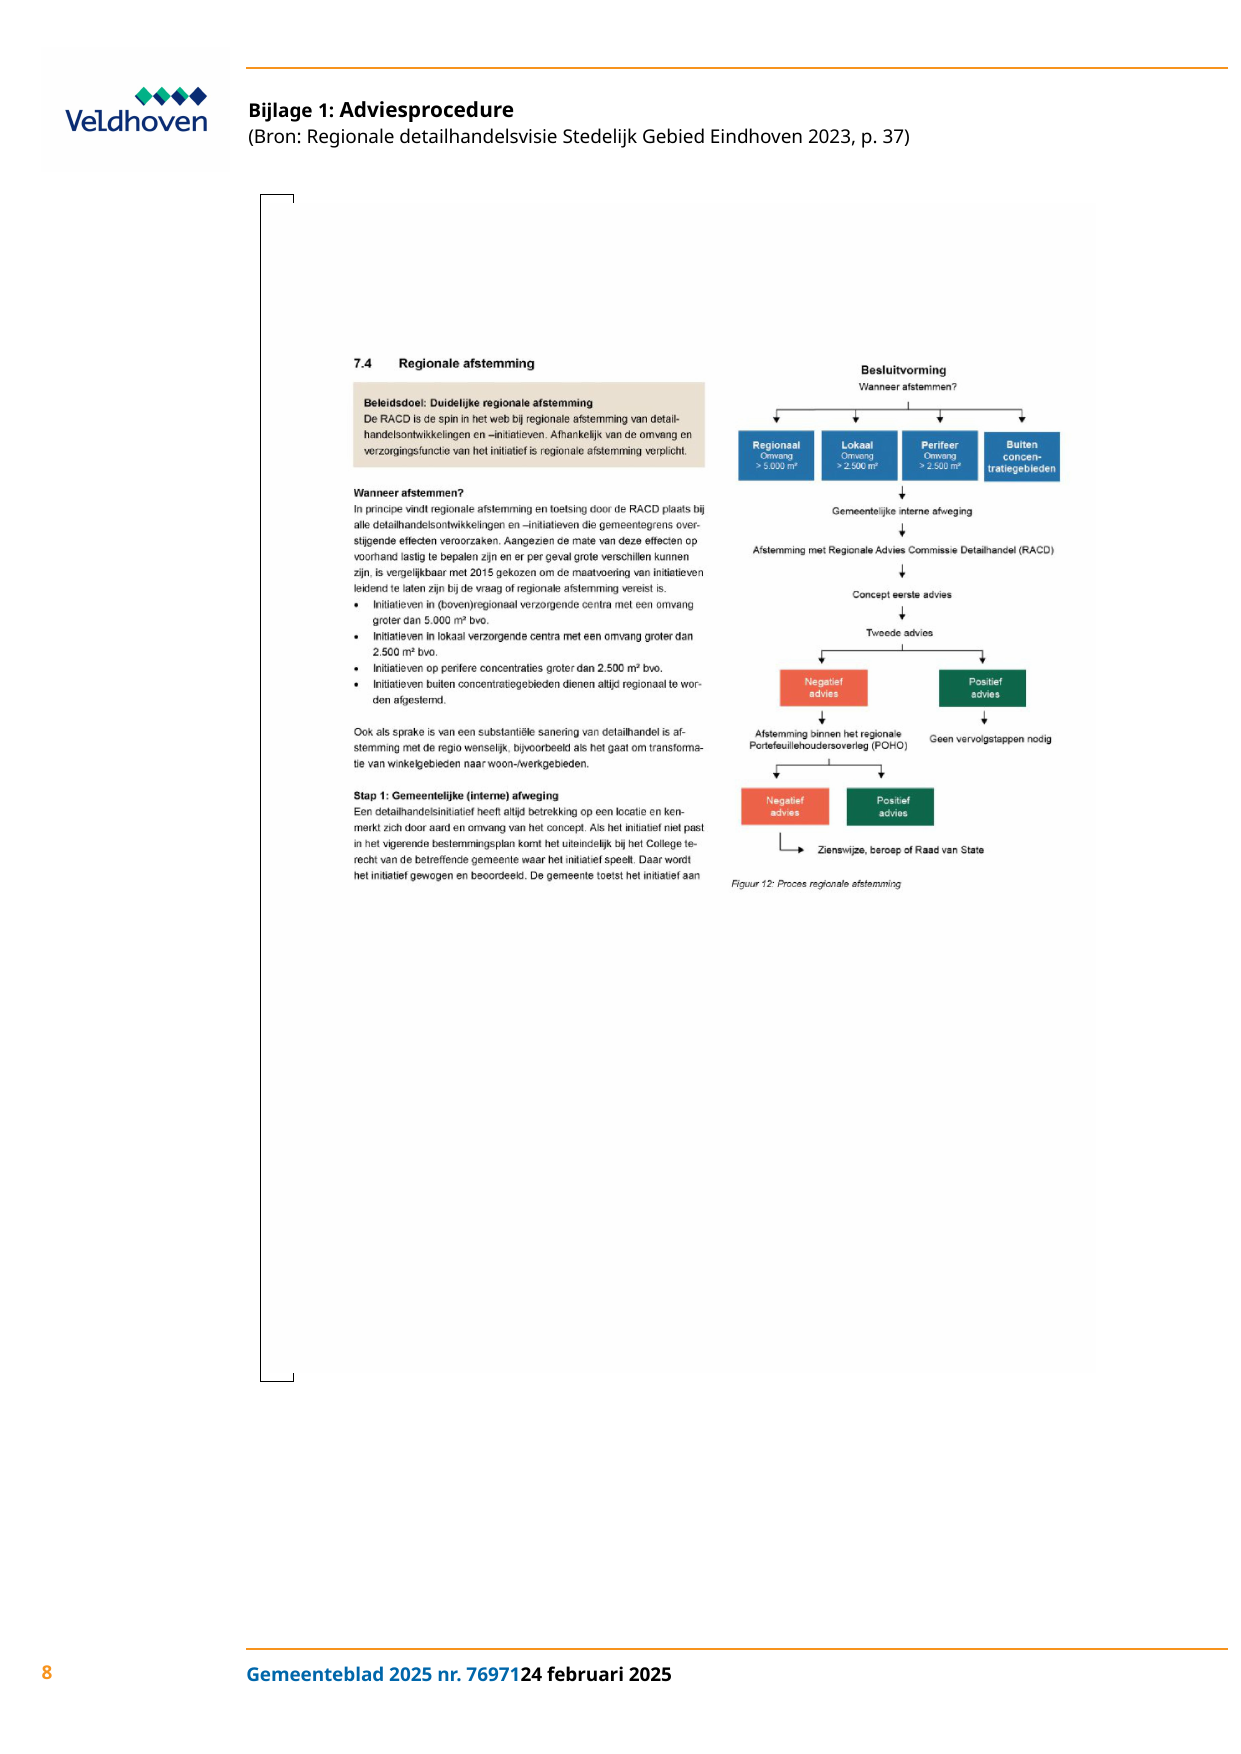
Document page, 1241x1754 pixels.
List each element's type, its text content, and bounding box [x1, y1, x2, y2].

picture [41, 47, 231, 172]
text (Bron: Regionale detailhandelsvisie Stedelijk Gebied Eindhoven 2023, p. 37) [248, 123, 1152, 149]
picture [268, 203, 1096, 1373]
text Bijlage 1: Adviesprocedure [248, 95, 1152, 123]
